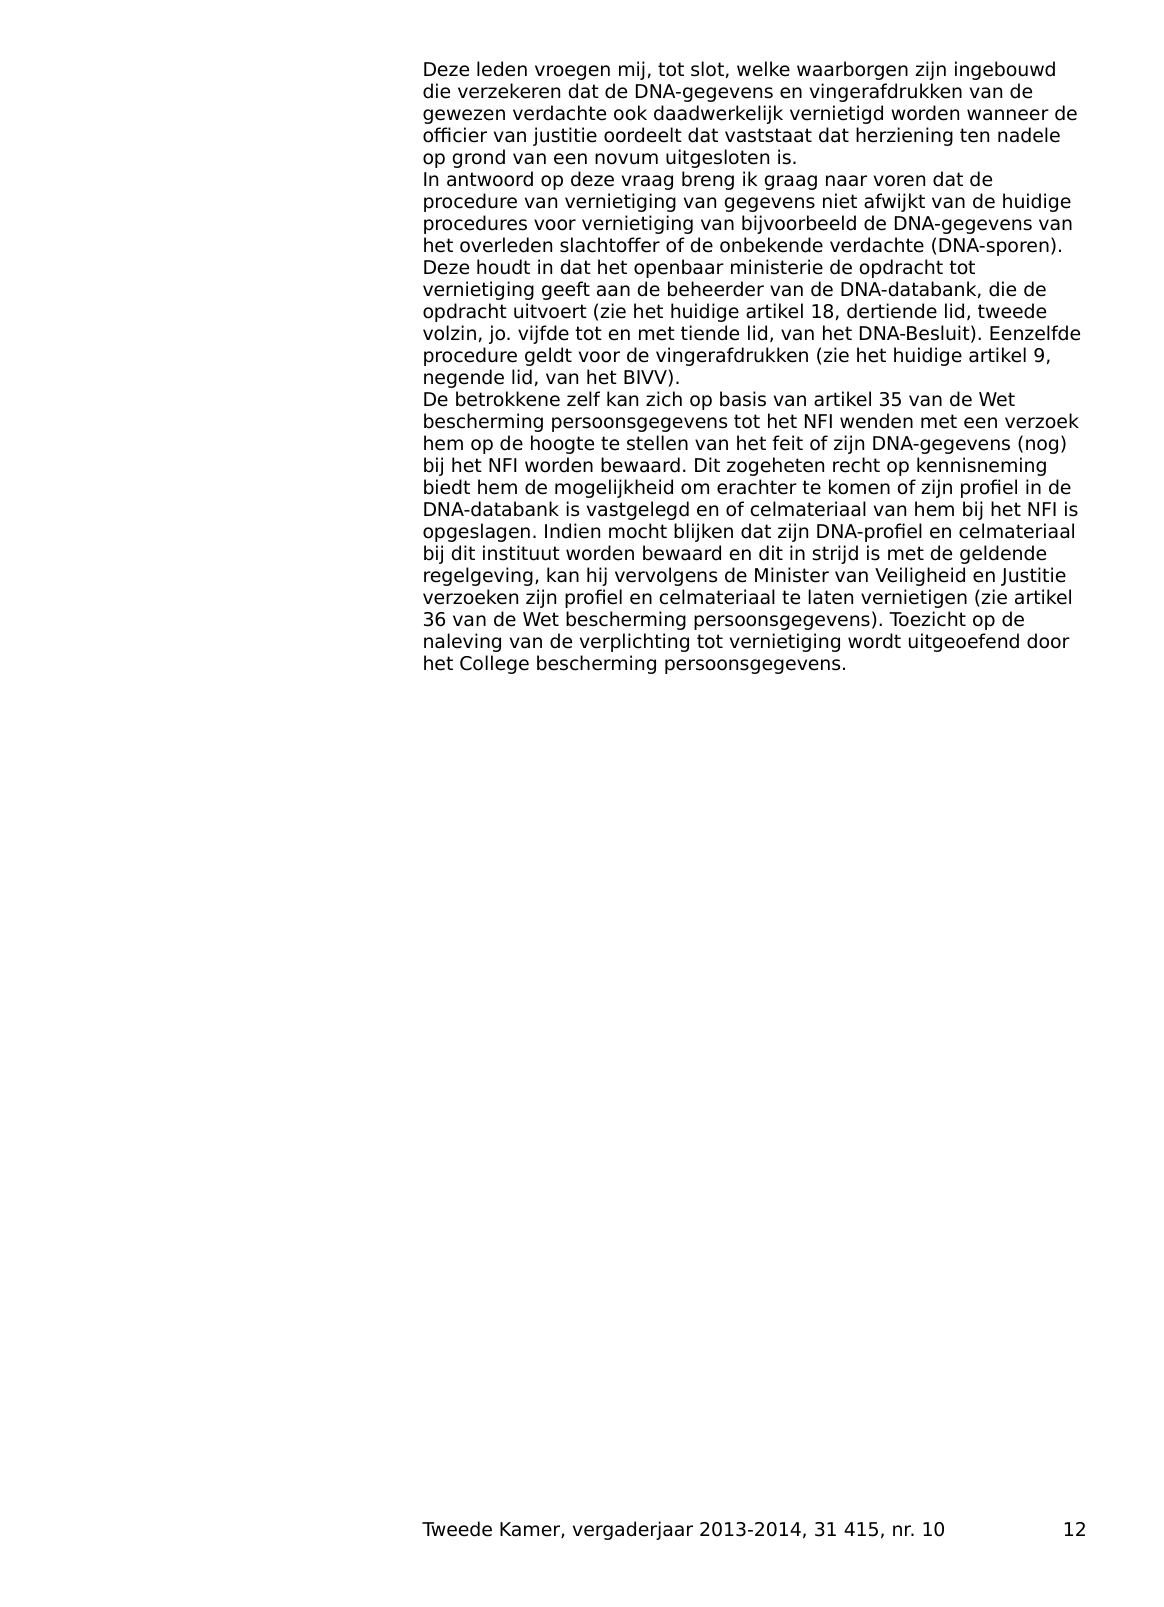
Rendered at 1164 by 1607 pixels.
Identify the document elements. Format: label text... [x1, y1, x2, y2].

text De betrokkene zelf kan zich op basis van artikel 35 van de Wet bescherming persoonsgegevens tot het NFI wenden met een verzoek hem op de hoogte te stellen van het feit of zijn DNA-gegevens (nog) bij het NFI worden bewaard. Dit zogeheten recht op kennisneming biedt hem de mogelijkheid om erachter te komen of zijn profiel in de DNA-databank is vastgelegd en of celmateriaal van hem bij het NFI is opgeslagen. Indien mocht blijken dat zijn DNA-profiel en celmateriaal bij dit instituut worden bewaard en dit in strijd is met de geldende regelgeving, kan hij vervolgens de Minister van Veiligheid en Justitie verzoeken zijn profiel en celmateriaal te laten vernietigen (zie artikel 36 van de Wet bescherming persoonsgegevens). Toezicht op de naleving van de verplichting tot vernietiging wordt uitgeoefend door het College bescherming persoonsgegevens. [422, 389, 1087, 674]
text In antwoord op deze vraag breng ik graag naar voren dat de procedure van vernietiging van gegevens niet afwijkt van de huidige procedures voor vernietiging van bijvoorbeeld de DNA-gegevens van het overleden slachtoffer of de onbekende verdachte (DNA-sporen). Deze houdt in dat het openbaar ministerie de opdracht tot vernietiging geeft aan de beheerder van de DNA-databank, die de opdracht uitvoert (zie het huidige artikel 18, dertiende lid, tweede volzin, jo. vijfde tot en met tiende lid, van het DNA-Besluit). Eenzelfde procedure geldt voor de vingerafdrukken (zie het huidige artikel 9, negende lid, van het BIVV). [422, 169, 1087, 389]
text Deze leden vroegen mij, tot slot, welke waarborgen zijn ingebouwd die verzekeren dat de DNA-gegevens en vingerafdrukken van de gewezen verdachte ook daadwerkelijk vernietigd worden wanneer de officier van justitie oordeelt dat vaststaat dat herziening ten nadele op grond van een novum uitgesloten is. [422, 59, 1087, 169]
